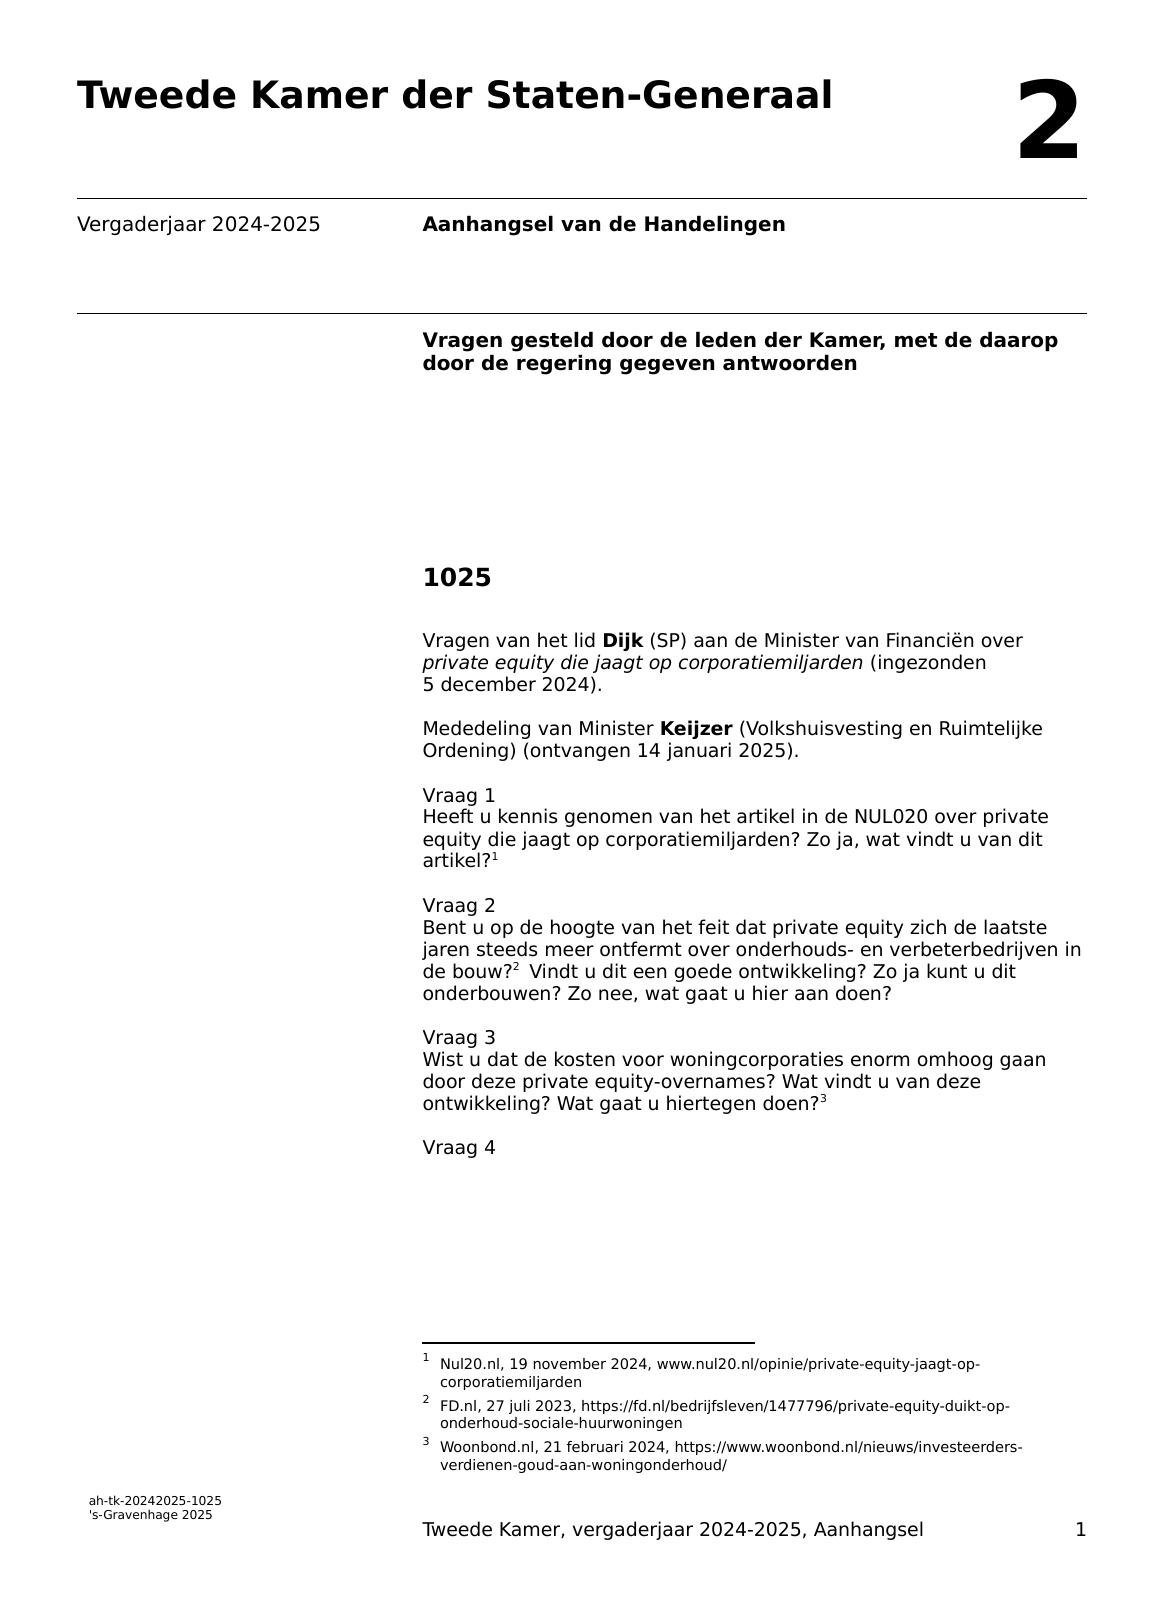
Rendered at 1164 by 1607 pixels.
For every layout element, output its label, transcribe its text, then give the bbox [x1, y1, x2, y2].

text Wist u dat de kosten voor woningcorporaties enorm omhoog gaan door deze private equity-overnames? Wat vindt u van deze ontwikkeling? Wat gaat u hiertegen doen? [422, 1049, 1087, 1114]
text Vragen van het lid Dijk (SP) aan de Minister van Financiën over private equity die jaagt op corporatiemiljarden (ingezonden 5 december 2024). [422, 630, 1087, 696]
text 1025 [422, 563, 1087, 592]
table_cell [77, 314, 422, 375]
text Vraag 3 [422, 1027, 1087, 1049]
table_header Tweede Kamer der Staten-Generaal [77, 59, 886, 198]
text 's-Gravenhage 2025 [88, 1508, 323, 1522]
text Mededeling van Minister Keijzer (Volkshuisvesting en Ruimtelijke Ordening) (ontvangen 14 januari 2025). [422, 718, 1087, 762]
text Vraag 2 [422, 894, 1087, 917]
table_cell Vergaderjaar 2024-2025 [77, 199, 422, 313]
text Nul20.nl, 19 november 2024, www.nul20.nl/opinie/private-equity-jaagt-op-corporatiemiljarden [422, 1352, 1087, 1391]
table_cell Aanhangsel van de Handelingen [422, 199, 1087, 313]
text Bent u op de hoogte van het feit dat private equity zich de laatste jaren steeds meer ontfermt over onderhouds- en verbeterbedrijven in de bouw? Vindt u dit een goede ontwikkeling? Zo ja kunt u dit onderbouwen? Zo nee, wat gaat u hier aan doen? [422, 917, 1087, 1004]
text Heeft u kennis genomen van het artikel in de NUL020 over private equity die jaagt op corporatiemiljarden? Zo ja, wat vindt u van dit artikel? [422, 806, 1087, 872]
table_cell Vragen gesteld door de leden der Kamer, met de daarop door de regering gegeven antwoorden [422, 314, 1087, 375]
text ah-tk-20242025-1025 [88, 1494, 323, 1508]
text Vraag 1 [422, 784, 1087, 806]
text Woonbond.nl, 21 februari 2024, https://www.woonbond.nl/nieuws/investeerders-verdienen-goud-aan-woningonderhoud/ [422, 1435, 1087, 1474]
table_header 2 [886, 59, 1087, 198]
text Vraag 4 [422, 1137, 1087, 1159]
text FD.nl, 27 juli 2023, https://fd.nl/bedrijfsleven/1477796/private-equity-duikt-op-onderhoud-sociale-huurwoningen [422, 1393, 1087, 1432]
